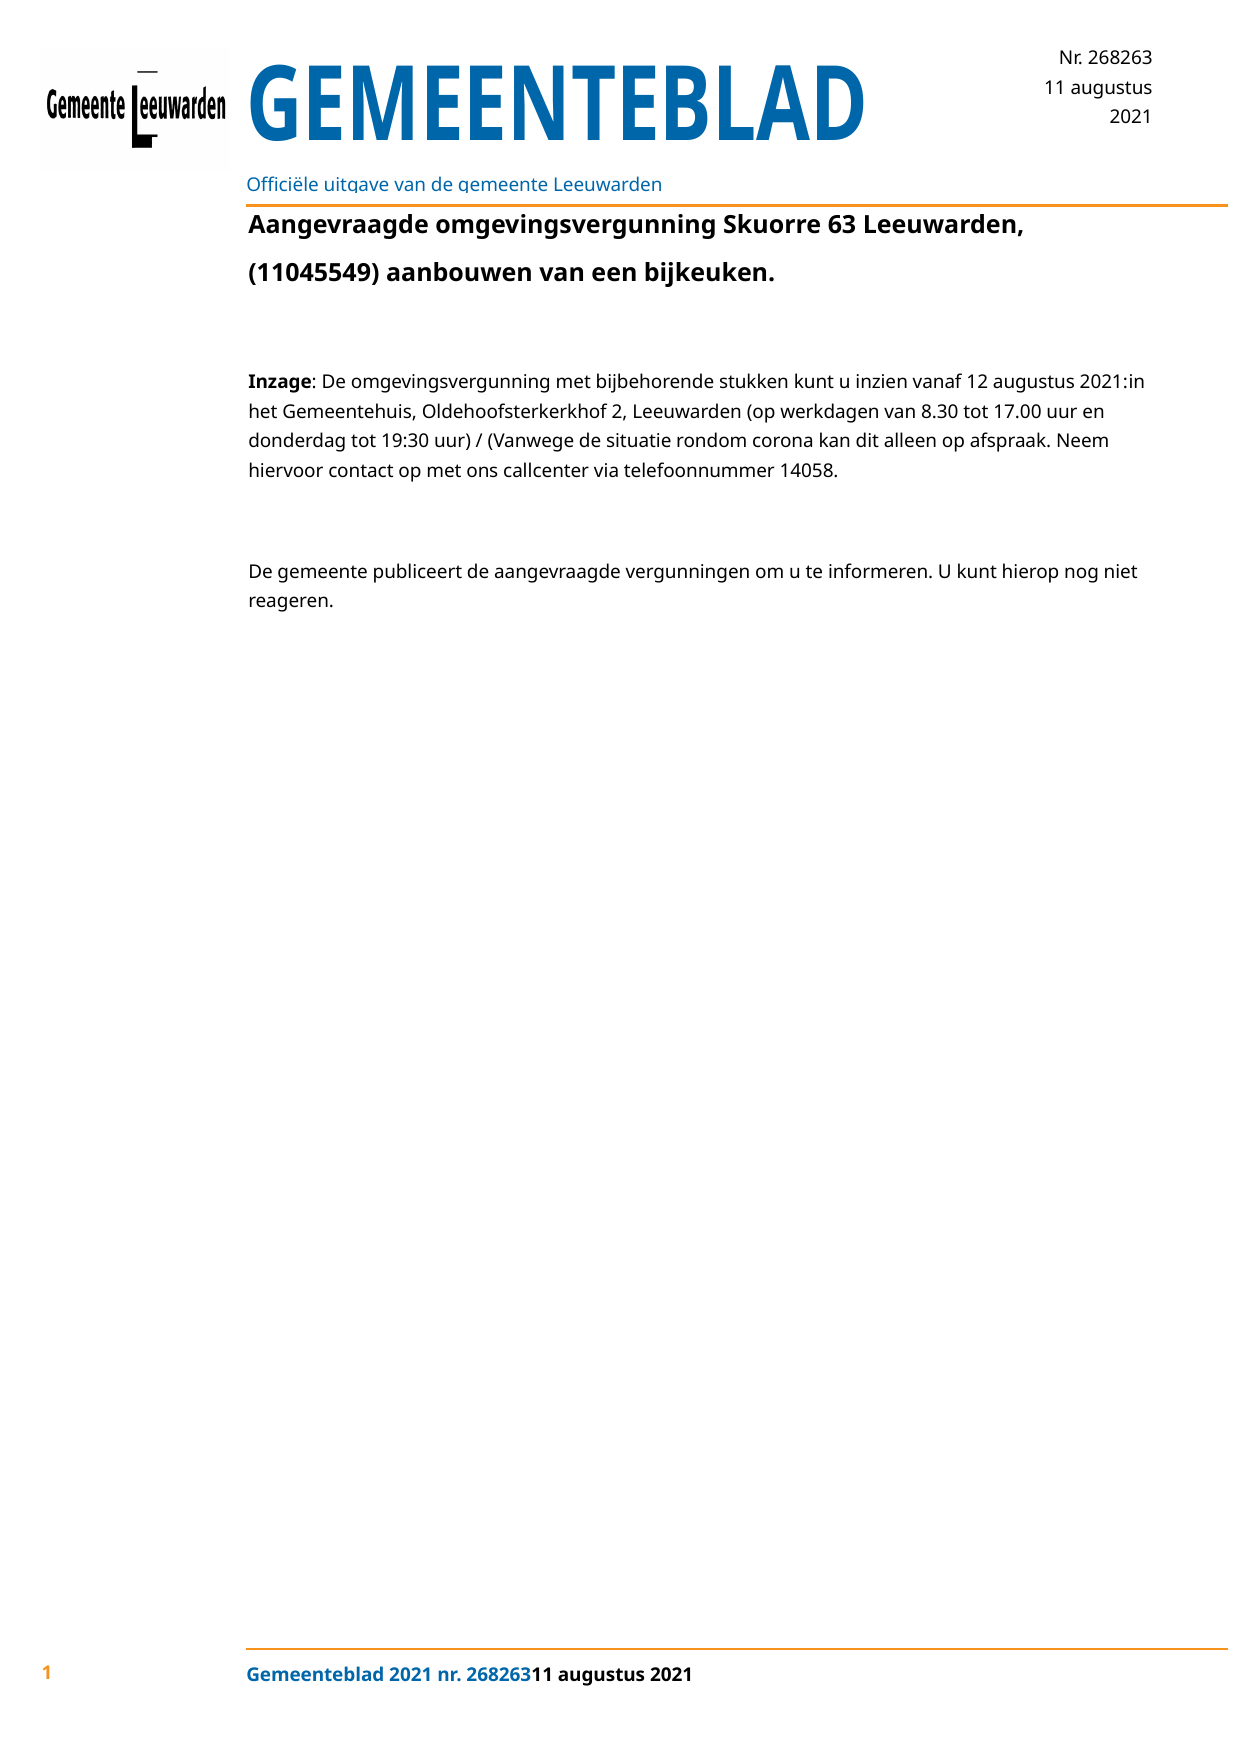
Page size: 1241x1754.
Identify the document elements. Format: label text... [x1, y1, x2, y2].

text De gemeente publiceert de aangevraagde vergunningen om u te informeren. U kunt hierop nog niet reageren. [248, 558, 1152, 613]
text Aangevraagde omgevingsvergunning Skuorre 63 Leeuwarden, (11045549) aanbouwen van een bijkeuken. [248, 207, 1152, 288]
picture [41, 47, 231, 172]
text Inzage: De omgevingsvergunning met bijbehorende stukken kunt u inzien vanaf 12 augustus 2021:in het Gemeentehuis, Oldehoofsterkerkhof 2, Leeuwarden (op werkdagen van 8.30 tot 17.00 uur en donderdag tot 19:30 uur) / (Vanwege de situatie rondom corona kan dit alleen op afspraak. Neem hiervoor contact op met ons callcenter via telefoonnummer 14058. [248, 368, 1152, 483]
